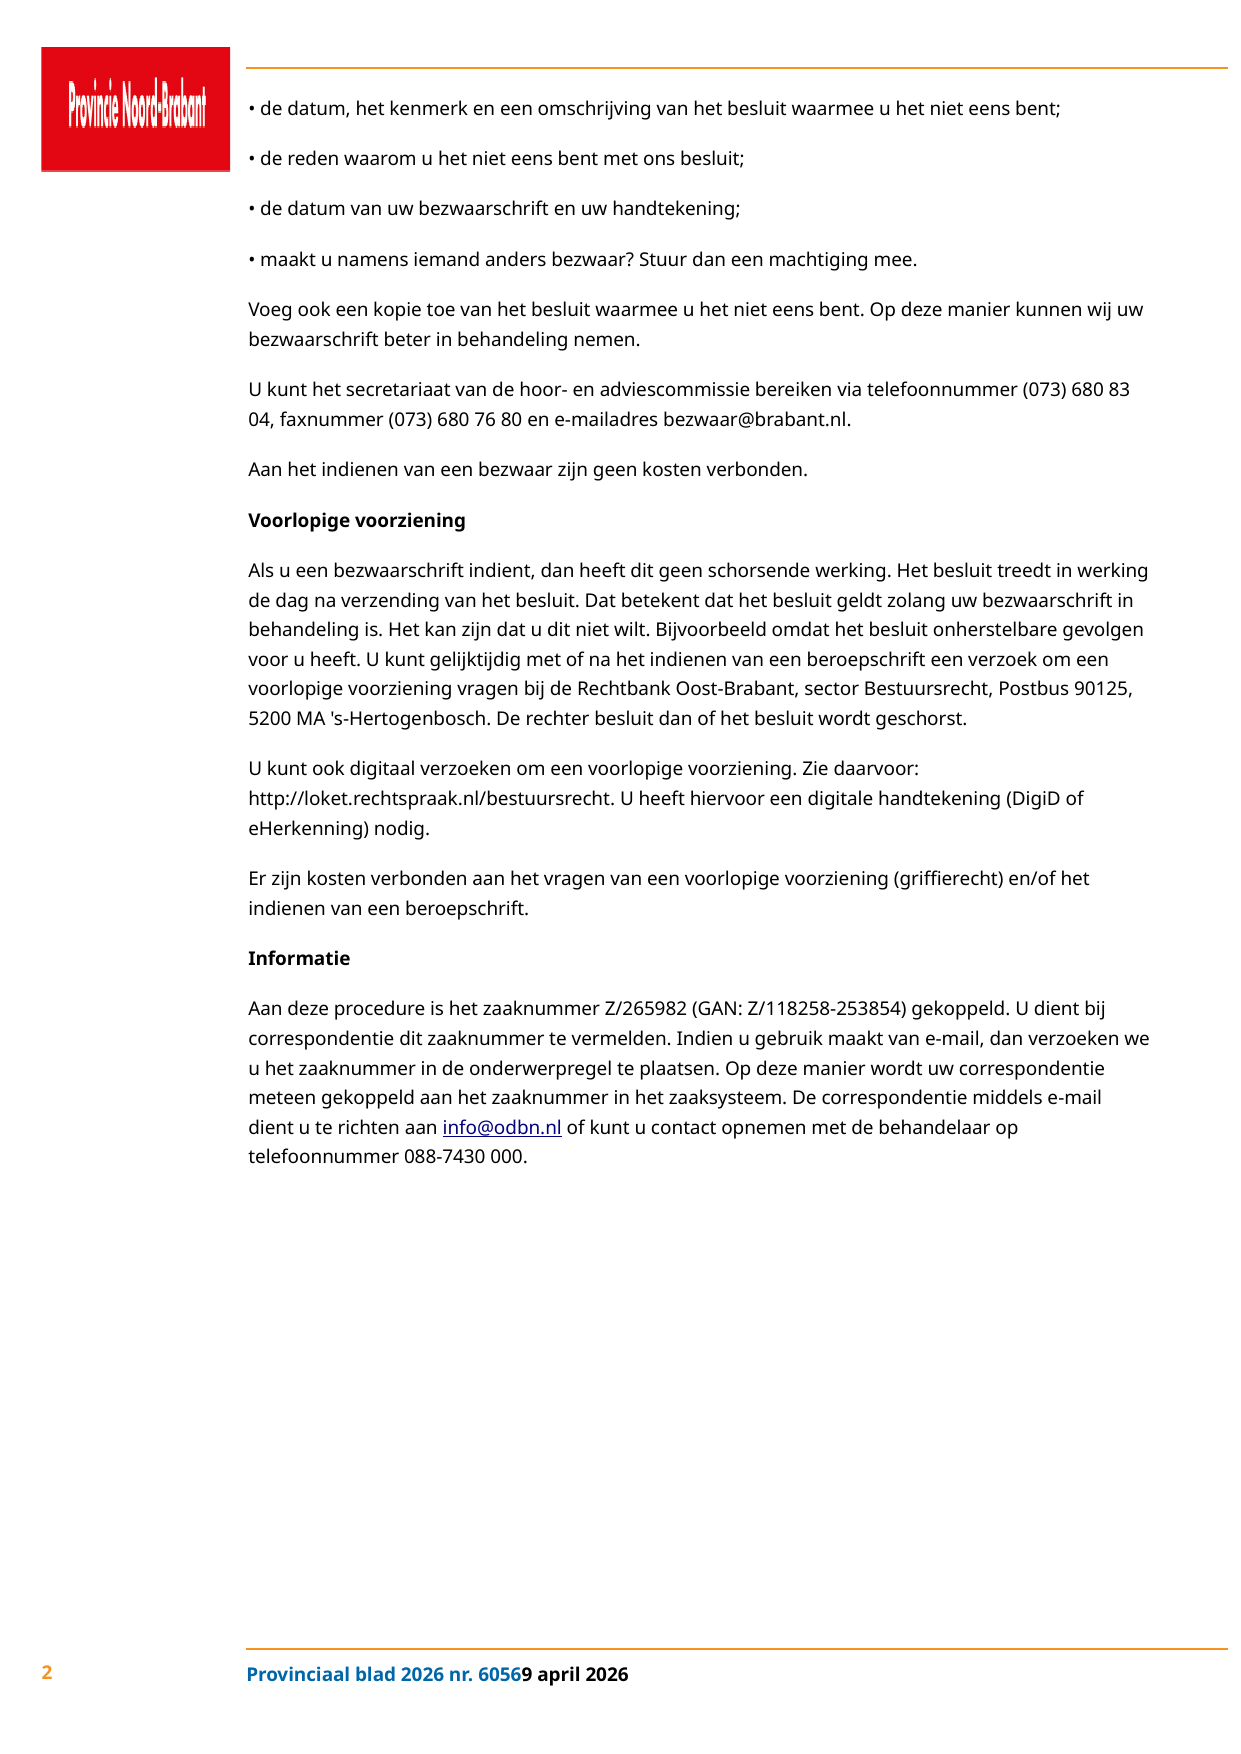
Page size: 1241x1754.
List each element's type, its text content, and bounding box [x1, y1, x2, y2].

text • maakt u namens iemand anders bezwaar? Stuur dan een machtiging mee. [248, 246, 1152, 272]
text Voeg ook een kopie toe van het besluit waarmee u het niet eens bent. Op deze manier kunnen wij uw bezwaarschrift beter in behandeling nemen. [248, 296, 1152, 352]
text Als u een bezwaarschrift indient, dan heeft dit geen schorsende werking. Het besluit treedt in werking de dag na verzending van het besluit. Dat betekent dat het besluit geldt zolang uw bezwaarschrift in behandeling is. Het kan zijn dat u dit niet wilt. Bijvoorbeeld omdat het besluit onherstelbare gevolgen voor u heeft. U kunt gelijktijdig met of na het indienen van een beroepschrift een verzoek om een voorlopige voorziening vragen bij de Rechtbank Oost-Brabant, sector Bestuursrecht, Postbus 90125, 5200 MA 's‑Hertogenbosch. De rechter besluit dan of het besluit wordt geschorst. [248, 557, 1152, 731]
text U kunt ook digitaal verzoeken om een voorlopige voorziening. Zie daarvoor: http://loket.rechtspraak.nl/bestuursrecht. U heeft hiervoor een digitale handtekening (DigiD of eHerkenning) nodig. [248, 756, 1152, 841]
text Aan het indienen van een bezwaar zijn geen kosten verbonden. [248, 456, 1152, 482]
text • de reden waarom u het niet eens bent met ons besluit; [248, 145, 1152, 171]
picture [41, 47, 231, 172]
text Er zijn kosten verbonden aan het vragen van een voorlopige voorziening (griffierecht) en/of het indienen van een beroepschrift. [248, 865, 1152, 921]
text U kunt het secretariaat van de hoor- en adviescommissie bereiken via telefoonnummer (073) 680 83 04, faxnummer (073) 680 76 80 en e-mailadres bezwaar@brabant.nl. [248, 376, 1152, 432]
text • de datum, het kenmerk en een omschrijving van het besluit waarmee u het niet eens bent; [248, 95, 1152, 121]
text Informatie [248, 945, 1152, 971]
text Aan deze procedure is het zaaknummer Z/265982 (GAN: Z/118258-253854) gekoppeld. U dient bij correspondentie dit zaaknummer te vermelden. Indien u gebruik maakt van e-mail, dan verzoeken we u het zaaknummer in de onderwerpregel te plaatsen. Op deze manier wordt uw correspondentie meteen gekoppeld aan het zaaknummer in het zaaksysteem. De correspondentie middels e-mail dient u te richten aan info@odbn.nl of kunt u contact opnemen met de behandelaar op telefoonnummer 088-7430 000. [248, 996, 1152, 1169]
text Voorlopige voorziening [248, 507, 1152, 533]
text • de datum van uw bezwaarschrift en uw handtekening; [248, 196, 1152, 221]
